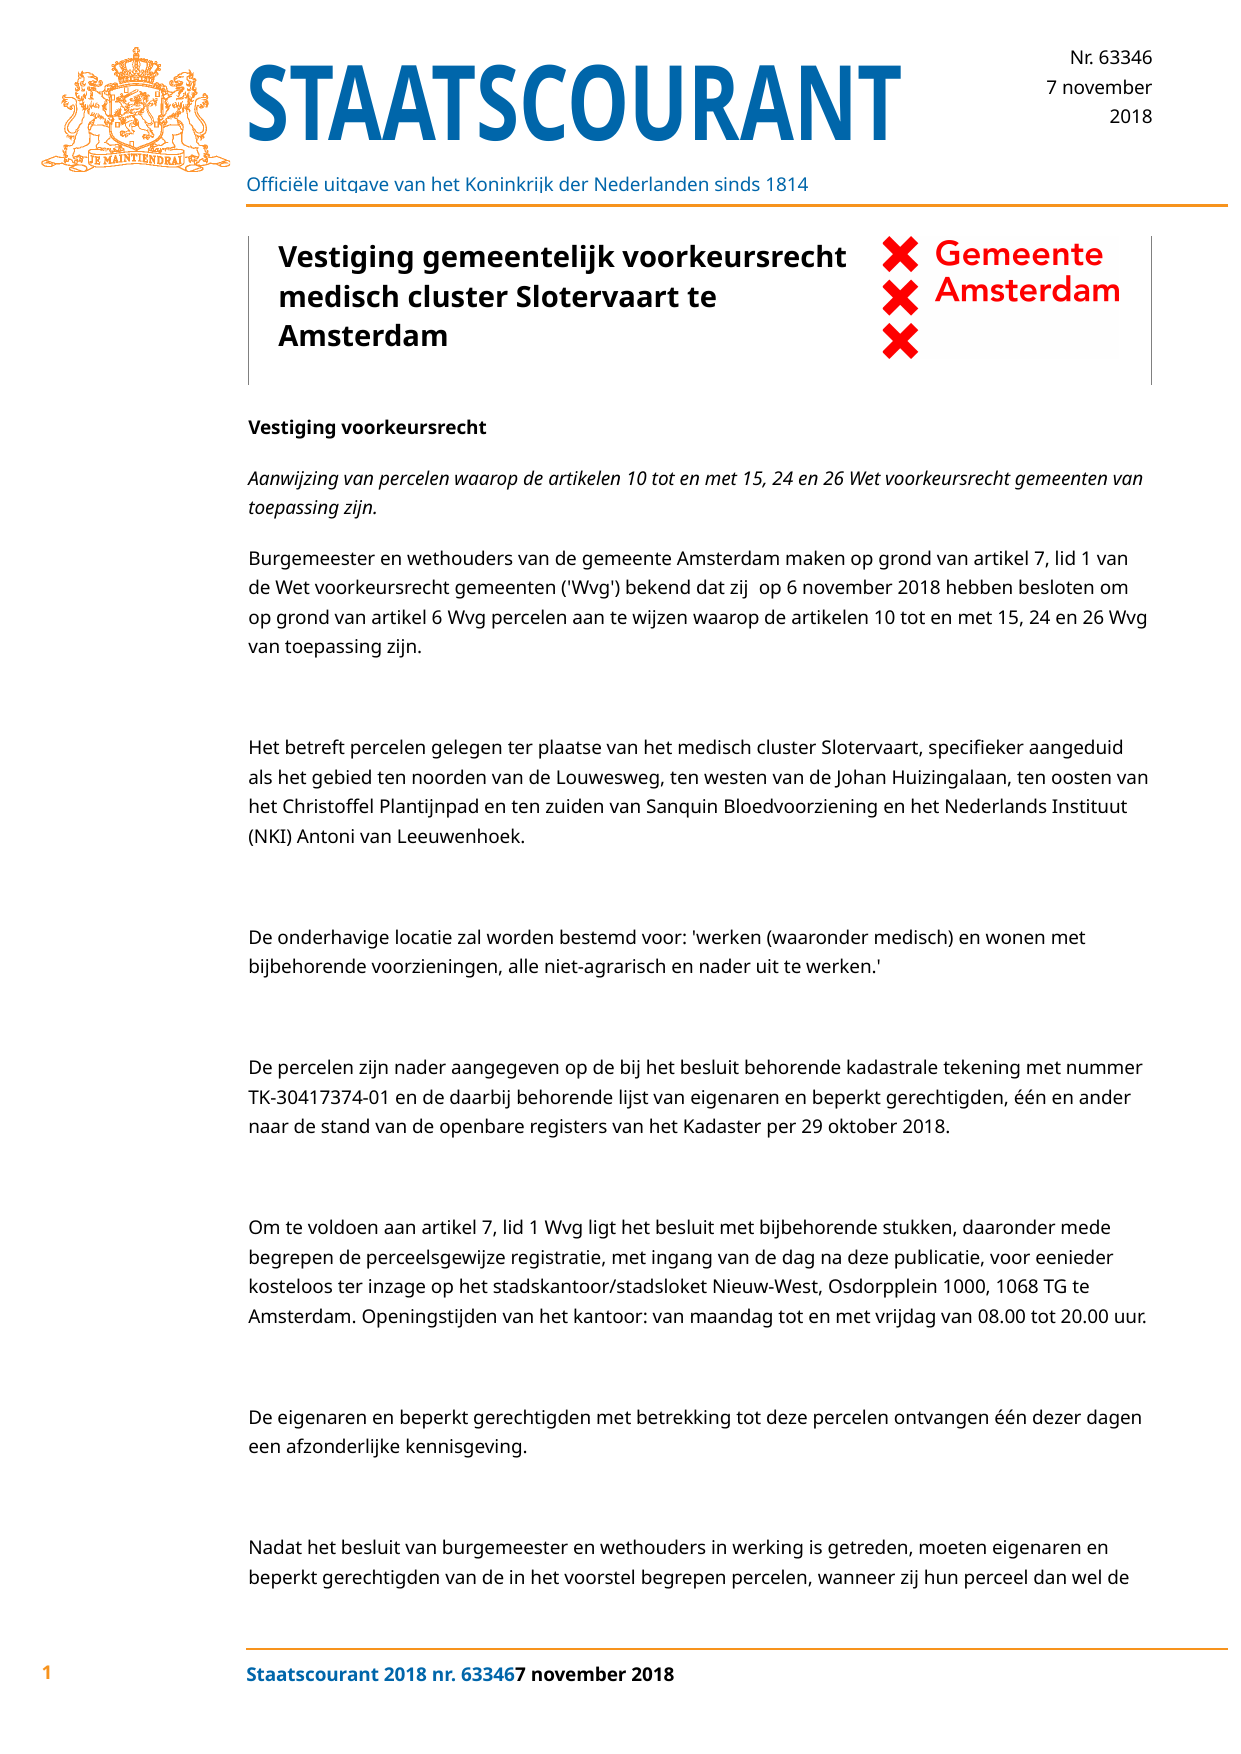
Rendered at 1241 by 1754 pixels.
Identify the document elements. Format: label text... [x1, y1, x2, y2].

text Nadat het besluit van burgemeester en wethouders in werking is getreden, moeten eigenaren en beperkt gerechtigden van de in het voorstel begrepen percelen, wanneer zij hun perceel dan wel de [248, 1534, 1152, 1589]
text De eigenaren en beperkt gerechtigden met betrekking tot deze percelen ontvangen één dezer dagen een afzonderlijke kennisgeving. [248, 1404, 1152, 1459]
text Om te voldoen aan artikel 7, lid 1 Wvg ligt het besluit met bijbehorende stukken, daaronder mede begrepen de perceelsgewijze registratie, met ingang van de dag na deze publicatie, voor eenieder kosteloos ter inzage op het stadskantoor/stadsloket Nieuw-West, Osdorpplein 1000, 1068 TG te Amsterdam. Openingstijden van het kantoor: van maandag tot en met vrijdag van 08.00 tot 20.00 uur. [248, 1214, 1152, 1329]
picture [41, 47, 231, 172]
text De onderhavige locatie zal worden bestemd voor: 'werken (waaronder medisch) en wonen met bijbehorende voorzieningen, alle niet-agrarisch en nader uit te werken.' [248, 924, 1152, 979]
text Vestiging voorkeursrecht [248, 414, 1152, 440]
table_header [850, 236, 1151, 385]
text Het betreft percelen gelegen ter plaatse van het medisch cluster Slotervaart, specifieker aangeduid als het gebied ten noorden van de Louwesweg, ten westen van de Johan Huizingalaan, ten oosten van het Christoffel Plantijnpad en ten zuiden van Sanquin Bloedvoorziening en het Nederlands Instituut (NKI) Antoni van Leeuwenhoek. [248, 734, 1152, 849]
picture [882, 236, 1119, 359]
text Burgemeester en wethouders van de gemeente Amsterdam maken op grond van artikel 7, lid 1 van de Wet voorkeursrecht gemeenten ('Wvg') bekend dat zij op 6 november 2018 hebben besloten om op grond van artikel 6 Wvg percelen aan te wijzen waarop de artikelen 10 tot en met 15, 24 en 26 Wvg van toepassing zijn. [248, 545, 1152, 659]
table_header Vestiging gemeentelijk voorkeursrecht medisch cluster Slotervaart te Amsterdam [249, 236, 850, 385]
text Aanwijzing van percelen waarop de artikelen 10 tot en met 15, 24 en 26 Wet voorkeursrecht gemeenten van toepassing zijn. [248, 465, 1152, 520]
text De percelen zijn nader aangegeven op de bij het besluit behorende kadastrale tekening met nummer TK-30417374-01 en de daarbij behorende lijst van eigenaren en beperkt gerechtigden, één en ander naar de stand van de openbare registers van het Kadaster per 29 oktober 2018. [248, 1054, 1152, 1139]
